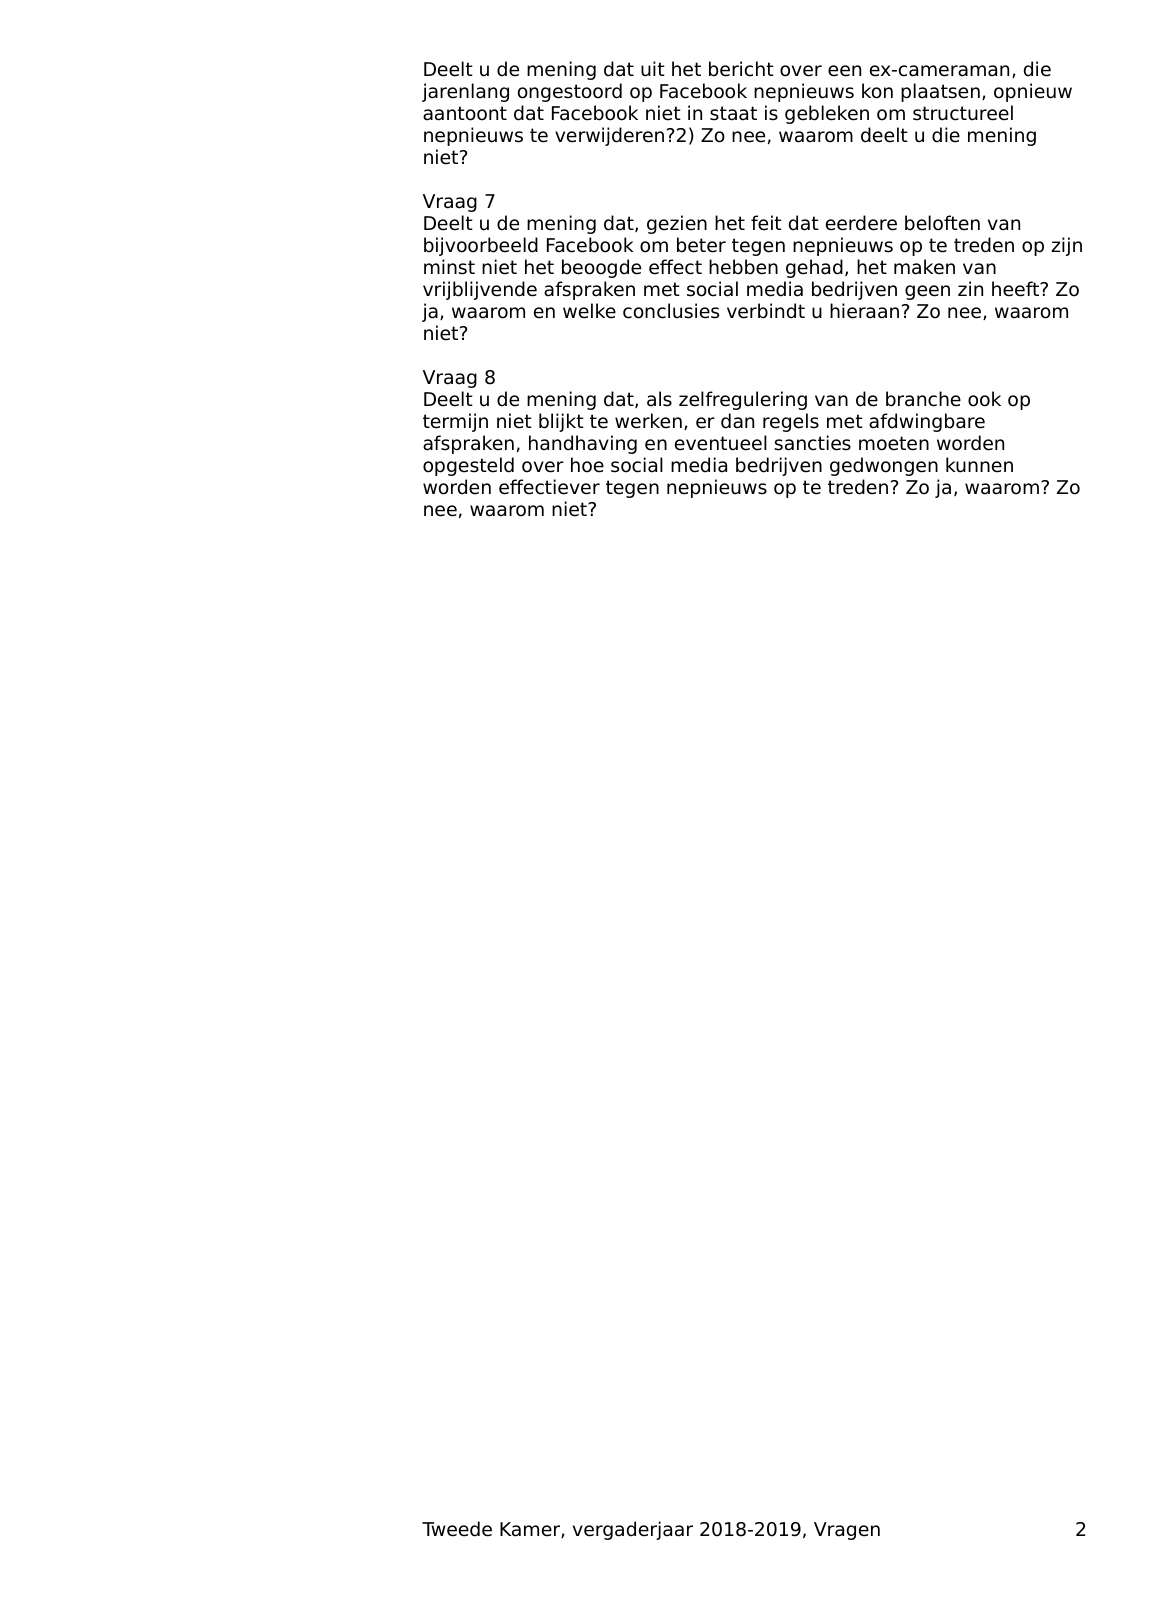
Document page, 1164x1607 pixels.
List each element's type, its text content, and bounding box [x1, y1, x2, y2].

text Vraag 7 [422, 191, 1087, 213]
text Deelt u de mening dat uit het bericht over een ex-cameraman, die jarenlang ongestoord op Facebook nepnieuws kon plaatsen, opnieuw aantoont dat Facebook niet in staat is gebleken om structureel nepnieuws te verwijderen?2) Zo nee, waarom deelt u die mening niet? [422, 59, 1087, 169]
text Deelt u de mening dat, gezien het feit dat eerdere beloften van bijvoorbeeld Facebook om beter tegen nepnieuws op te treden op zijn minst niet het beoogde effect hebben gehad, het maken van vrijblijvende afspraken met social media bedrijven geen zin heeft? Zo ja, waarom en welke conclusies verbindt u hieraan? Zo nee, waarom niet? [422, 213, 1087, 345]
text Vraag 8 [422, 367, 1087, 389]
text Deelt u de mening dat, als zelfregulering van de branche ook op termijn niet blijkt te werken, er dan regels met afdwingbare afspraken, handhaving en eventueel sancties moeten worden opgesteld over hoe social media bedrijven gedwongen kunnen worden effectiever tegen nepnieuws op te treden? Zo ja, waarom? Zo nee, waarom niet? [422, 389, 1087, 521]
